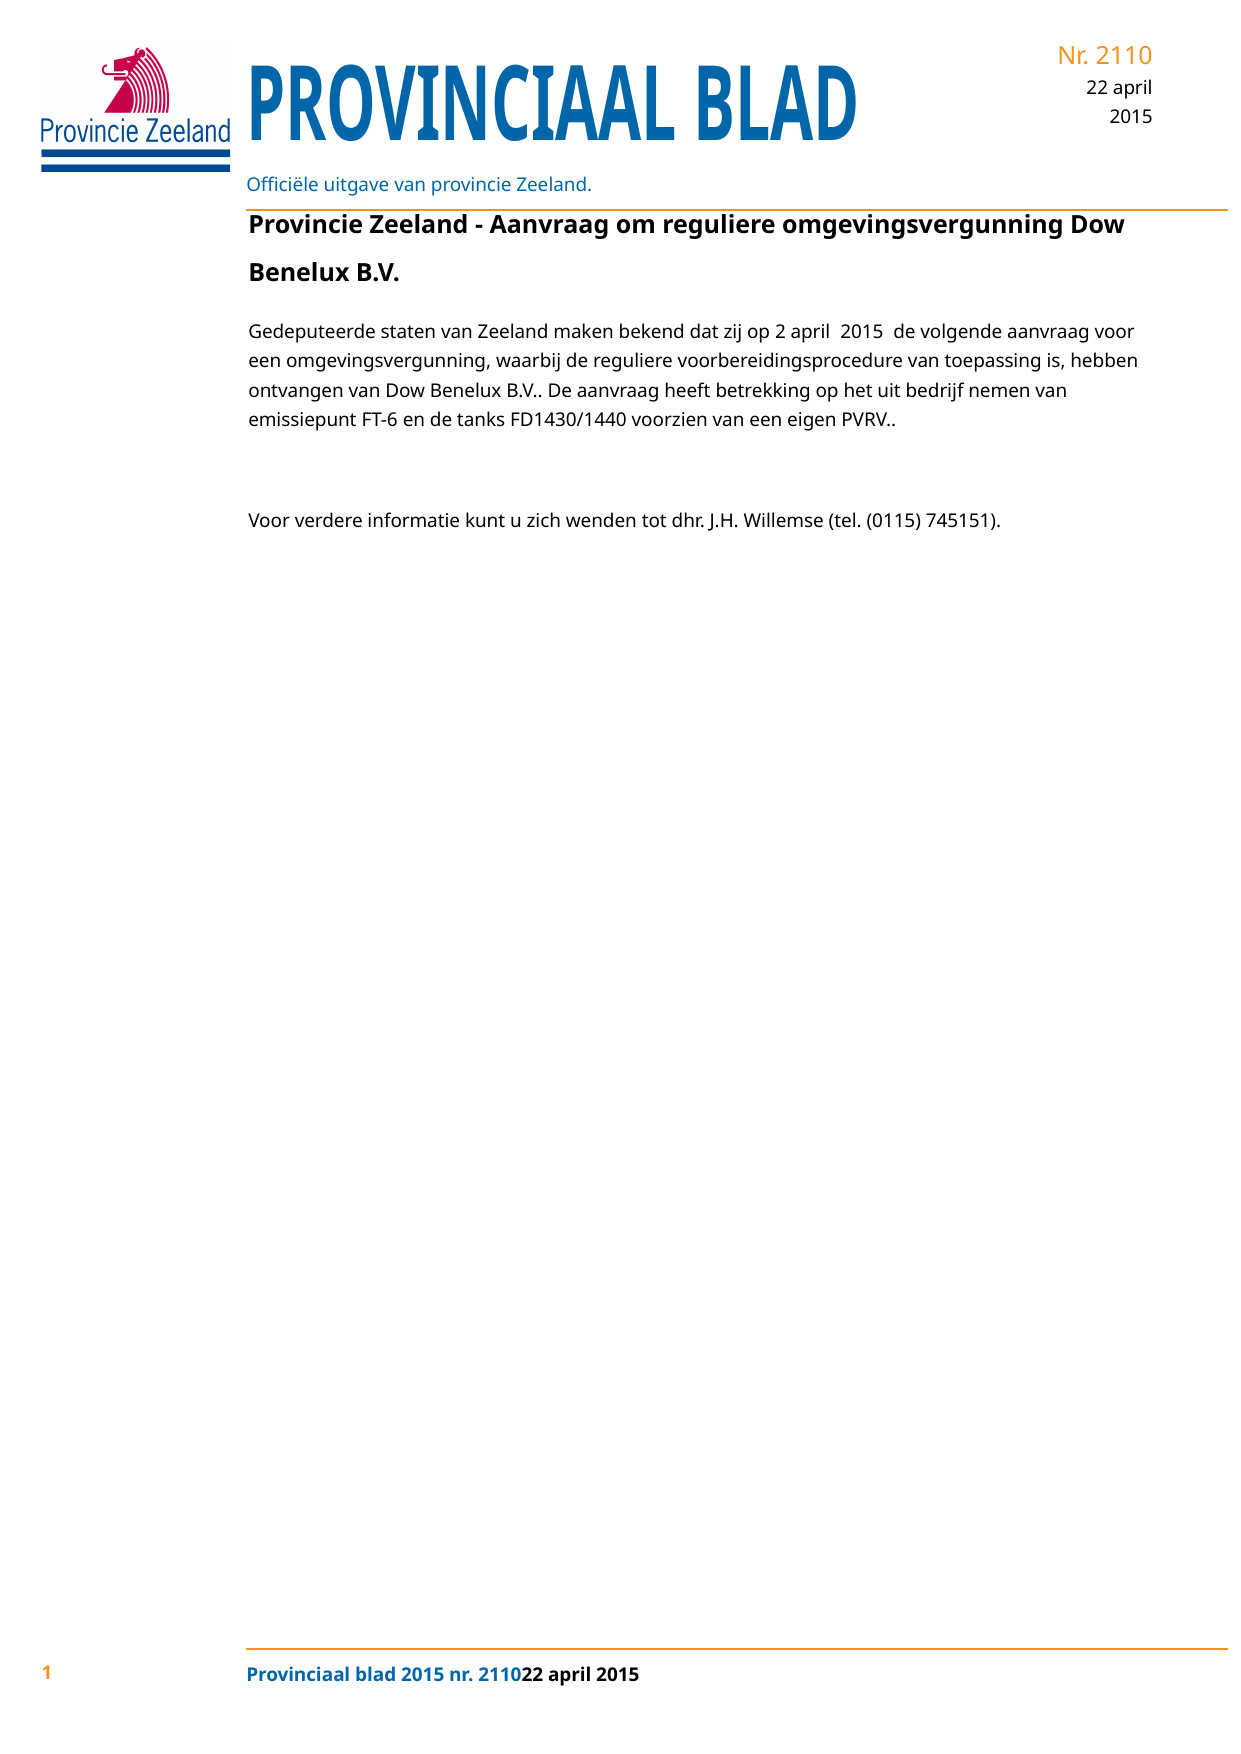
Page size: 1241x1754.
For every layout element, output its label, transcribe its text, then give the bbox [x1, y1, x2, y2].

text Provincie Zeeland - Aanvraag om reguliere omgevingsvergunning Dow Benelux B.V. [248, 211, 1152, 288]
text Voor verdere informatie kunt u zich wenden tot dhr. J.H. Willemse (tel. (0115) 745151). [248, 507, 1152, 533]
text Gedeputeerde staten van Zeeland maken bekend dat zij op 2 april 2015 de volgende aanvraag voor een omgevingsvergunning, waarbij de reguliere voorbereidingsprocedure van toepassing is, hebben ontvangen van Dow Benelux B.V.. De aanvraag heeft betrekking op het uit bedrijf nemen van emissiepunt FT-6 en de tanks FD1430/1440 voorzien van een eigen PVRV.. [248, 318, 1152, 432]
picture [41, 47, 231, 172]
